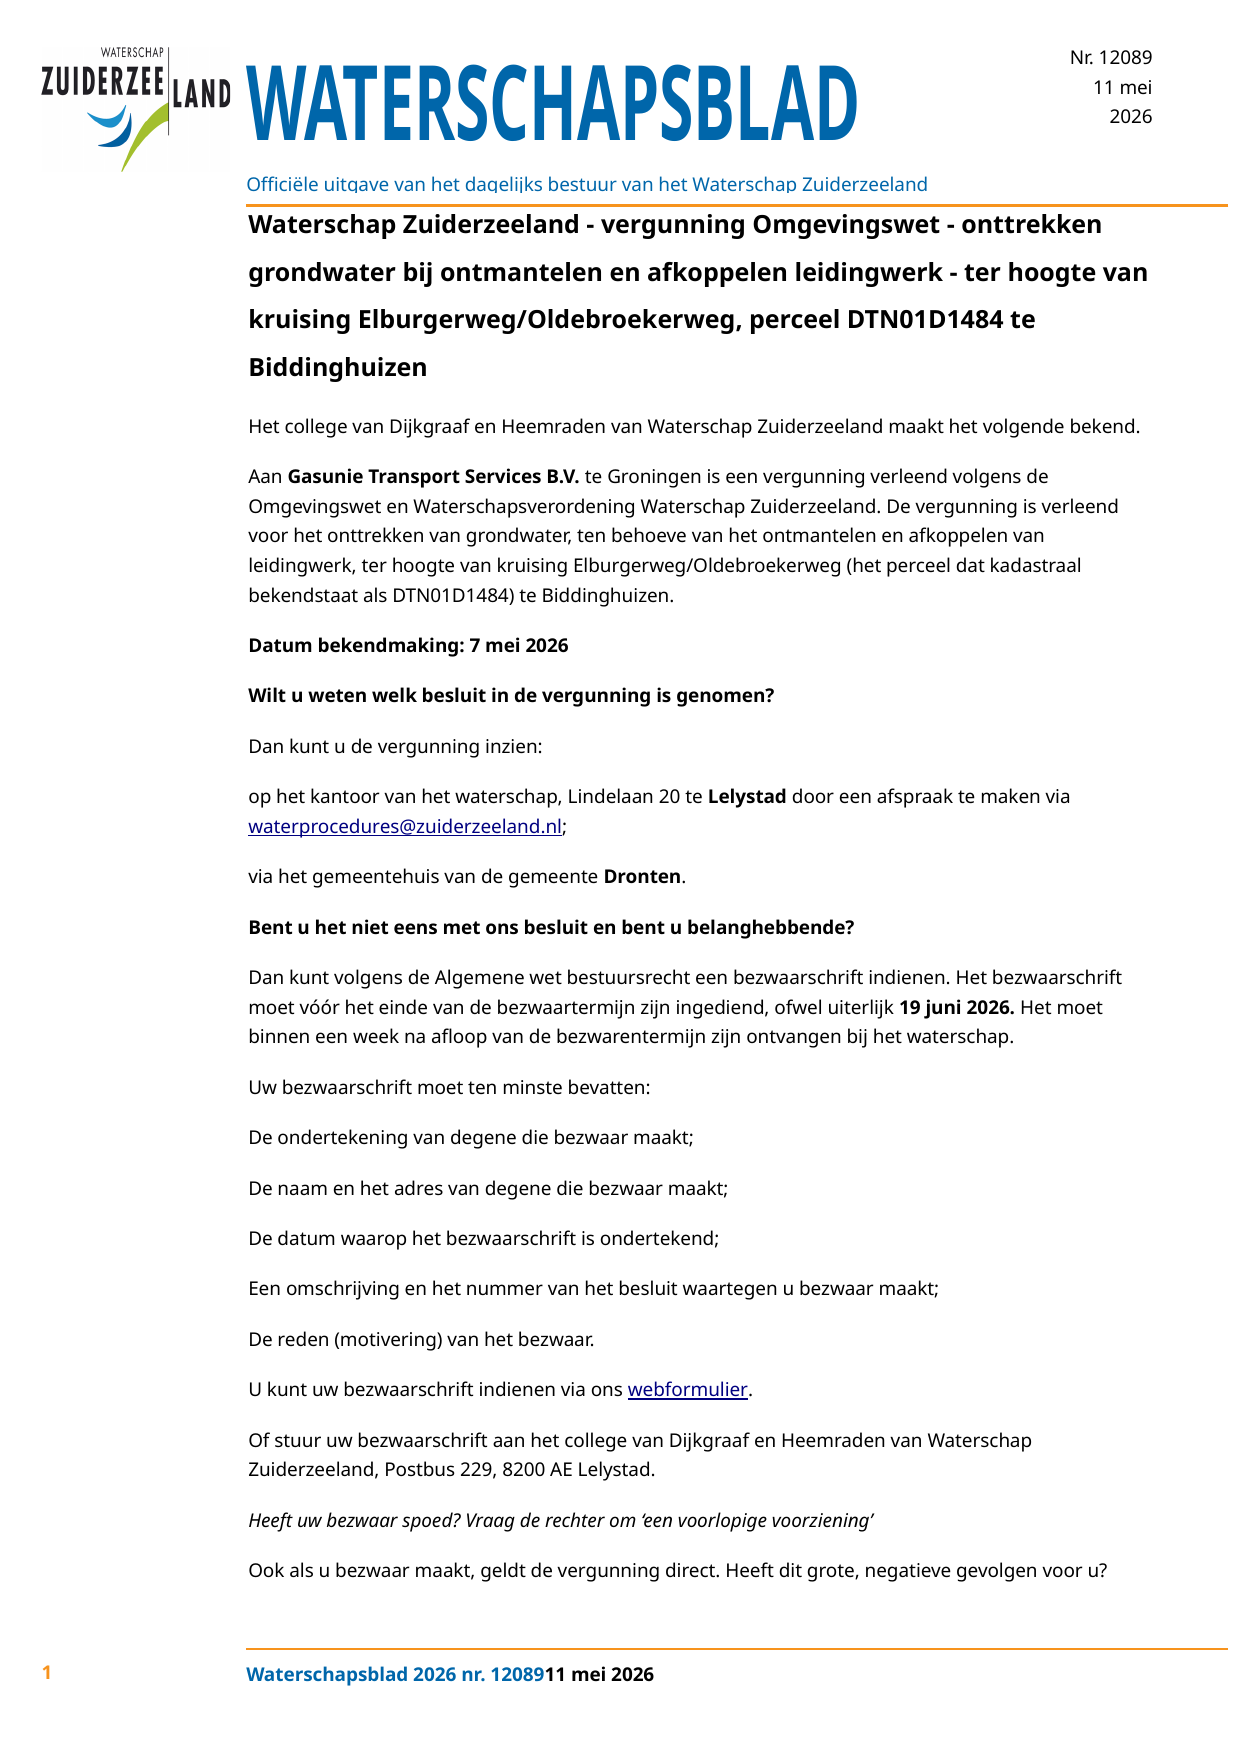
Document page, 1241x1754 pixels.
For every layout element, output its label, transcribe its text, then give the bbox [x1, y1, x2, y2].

text U kunt uw bezwaarschrift indienen via ons webformulier. [248, 1376, 1152, 1402]
text op het kantoor van het waterschap, Lindelaan 20 te Lelystad door een afspraak te maken via waterprocedures@zuiderzeeland.nl; [248, 783, 1152, 839]
text Aan Gasunie Transport Services B.V. te Groningen is een vergunning verleend volgens de Omgevingswet en Waterschapsverordening Waterschap Zuiderzeeland. De vergunning is verleend voor het onttrekken van grondwater, ten behoeve van het ontmantelen en afkoppelen van leidingwerk, ter hoogte van kruising Elburgerweg/Oldebroekerweg (het perceel dat kadastraal bekendstaat als DTN01D1484) te Biddinghuizen. [248, 463, 1152, 608]
text Ook als u bezwaar maakt, geldt de vergunning direct. Heeft dit grote, negatieve gevolgen voor u? [248, 1557, 1152, 1583]
text Het college van Dijkgraaf en Heemraden van Waterschap Zuiderzeeland maakt het volgende bekend. [248, 413, 1152, 439]
text Dan kunt u de vergunning inzien: [248, 733, 1152, 759]
picture [41, 47, 231, 172]
text Bent u het niet eens met ons besluit en bent u belanghebbende? [248, 914, 1152, 940]
text Een omschrijving en het nummer van het besluit waartegen u bezwaar maakt; [248, 1276, 1152, 1301]
text Of stuur uw bezwaarschrift aan het college van Dijkgraaf en Heemraden van Waterschap Zuiderzeeland, Postbus 229, 8200 AE Lelystad. [248, 1427, 1152, 1482]
text Uw bezwaarschrift moet ten minste bevatten: [248, 1074, 1152, 1100]
text De ondertekening van degene die bezwaar maakt; [248, 1124, 1152, 1150]
text De reden (motivering) van het bezwaar. [248, 1326, 1152, 1352]
text Heeft uw bezwaar spoed? Vraag de rechter om ‘een voorlopige voorziening’ [248, 1507, 1152, 1533]
text Datum bekendmaking: 7 mei 2026 [248, 632, 1152, 658]
text Waterschap Zuiderzeeland - vergunning Omgevingswet - onttrekken grondwater bij ontmantelen en afkoppelen leidingwerk - ter hoogte van kruising Elburgerweg/Oldebroekerweg, perceel DTN01D1484 te Biddinghuizen [248, 207, 1152, 384]
text De datum waarop het bezwaarschrift is ondertekend; [248, 1225, 1152, 1251]
text Wilt u weten welk besluit in de vergunning is genomen? [248, 683, 1152, 708]
text Dan kunt volgens de Algemene wet bestuursrecht een bezwaarschrift indienen. Het bezwaarschrift moet vóór het einde van de bezwaartermijn zijn ingediend, ofwel uiterlijk 19 juni 2026. Het moet binnen een week na afloop van de bezwarentermijn zijn ontvangen bij het waterschap. [248, 964, 1152, 1049]
text De naam en het adres van degene die bezwaar maakt; [248, 1175, 1152, 1201]
text via het gemeentehuis van de gemeente Dronten. [248, 863, 1152, 889]
